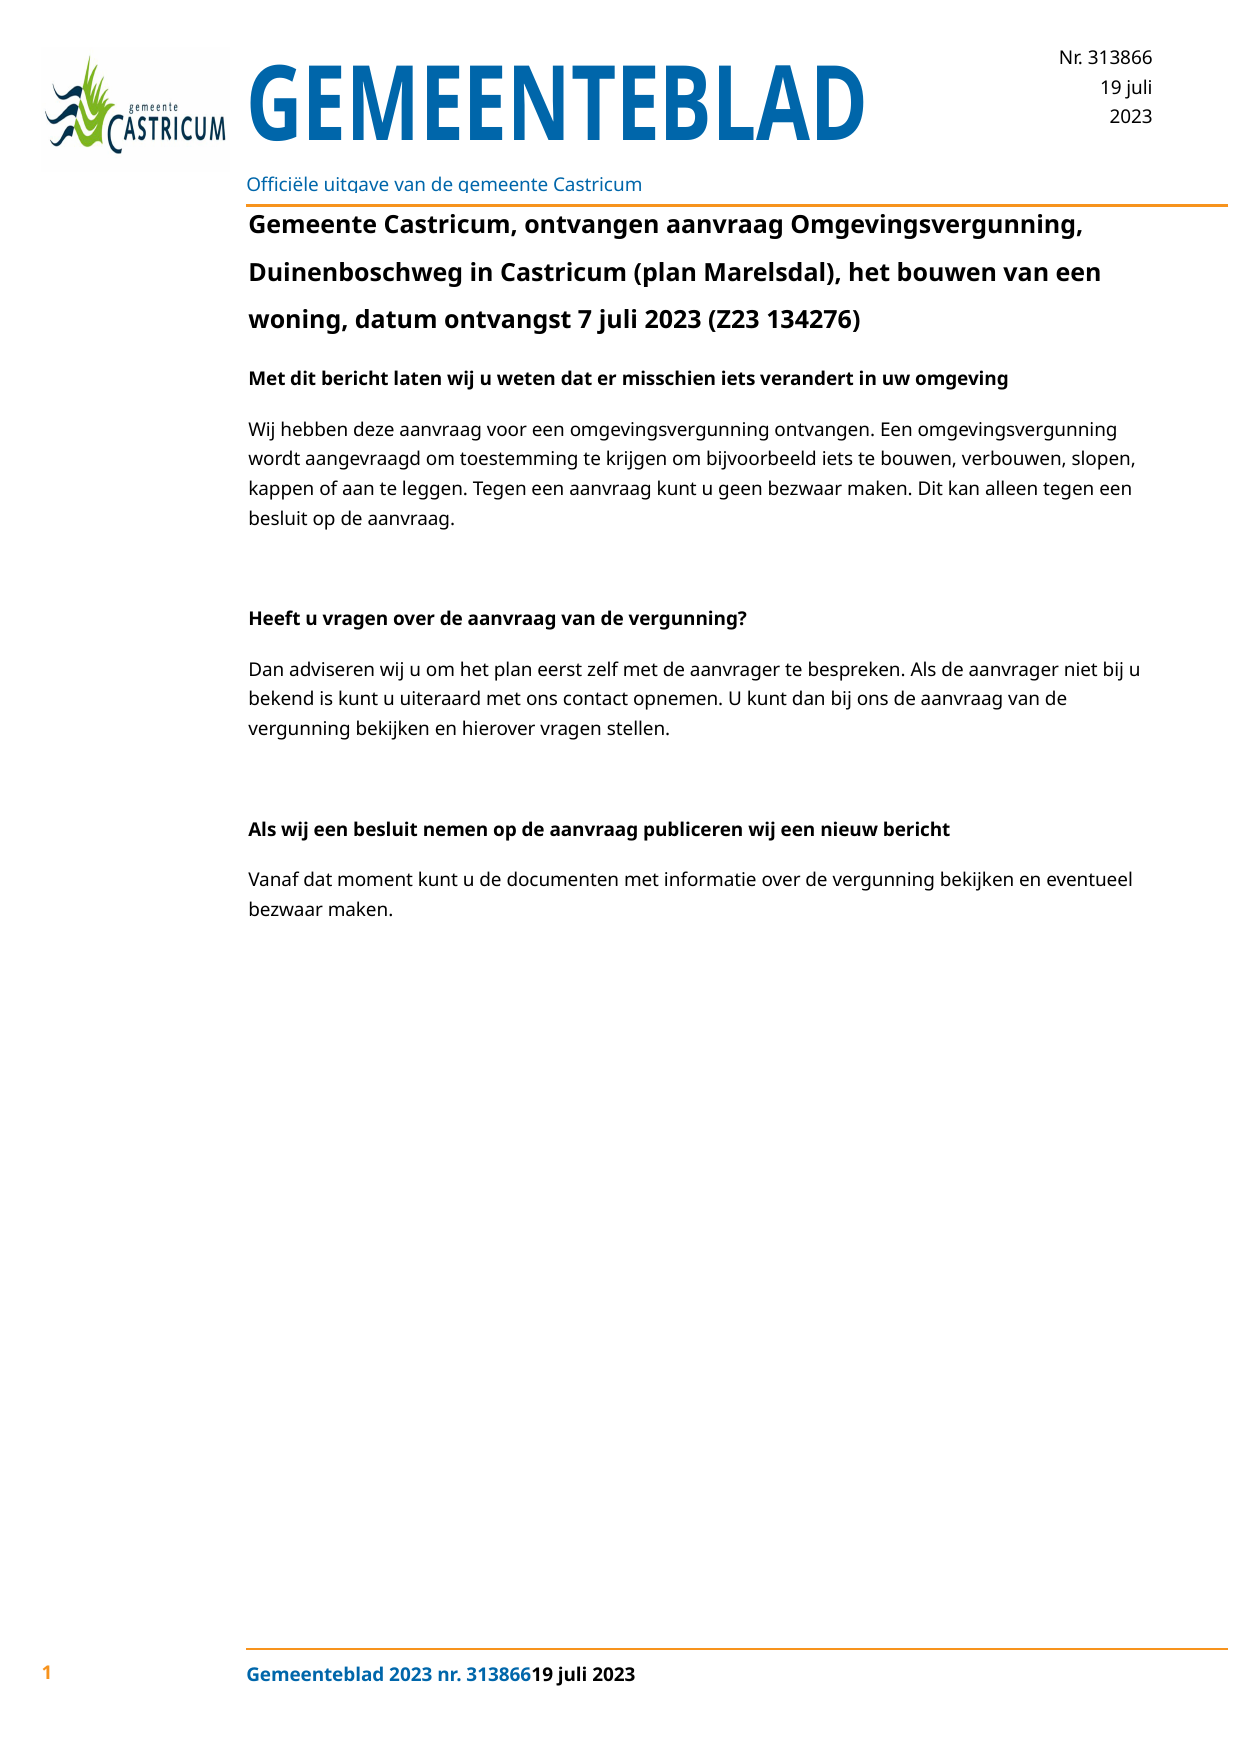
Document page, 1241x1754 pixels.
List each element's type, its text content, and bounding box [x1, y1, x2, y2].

text Gemeente Castricum, ontvangen aanvraag Omgevingsvergunning, Duinenboschweg in Castricum (plan Marelsdal), het bouwen van een woning, datum ontvangst 7 juli 2023 (Z23 134276) [248, 207, 1152, 336]
text Wij hebben deze aanvraag voor een omgevingsvergunning ontvangen. Een omgevingsvergunning wordt aangevraagd om toestemming te krijgen om bijvoorbeeld iets te bouwen, verbouwen, slopen, kappen of aan te leggen. Tegen een aanvraag kunt u geen bezwaar maken. Dit kan alleen tegen een besluit op de aanvraag. [248, 416, 1152, 530]
text Met dit bericht laten wij u weten dat er misschien iets verandert in uw omgeving [248, 366, 1152, 391]
text Dan adviseren wij u om het plan eerst zelf met de aanvrager te bespreken. Als de aanvrager niet bij u bekend is kunt u uiteraard met ons contact opnemen. U kunt dan bij ons de aanvraag van de vergunning bekijken en hierover vragen stellen. [248, 656, 1152, 741]
picture [41, 47, 231, 172]
text Vanaf dat moment kunt u de documenten met informatie over de vergunning bekijken en eventueel bezwaar maken. [248, 866, 1152, 922]
text Als wij een besluit nemen op de aanvraag publiceren wij een nieuw bericht [248, 816, 1152, 842]
text Heeft u vragen over de aanvraag van de vergunning? [248, 606, 1152, 631]
